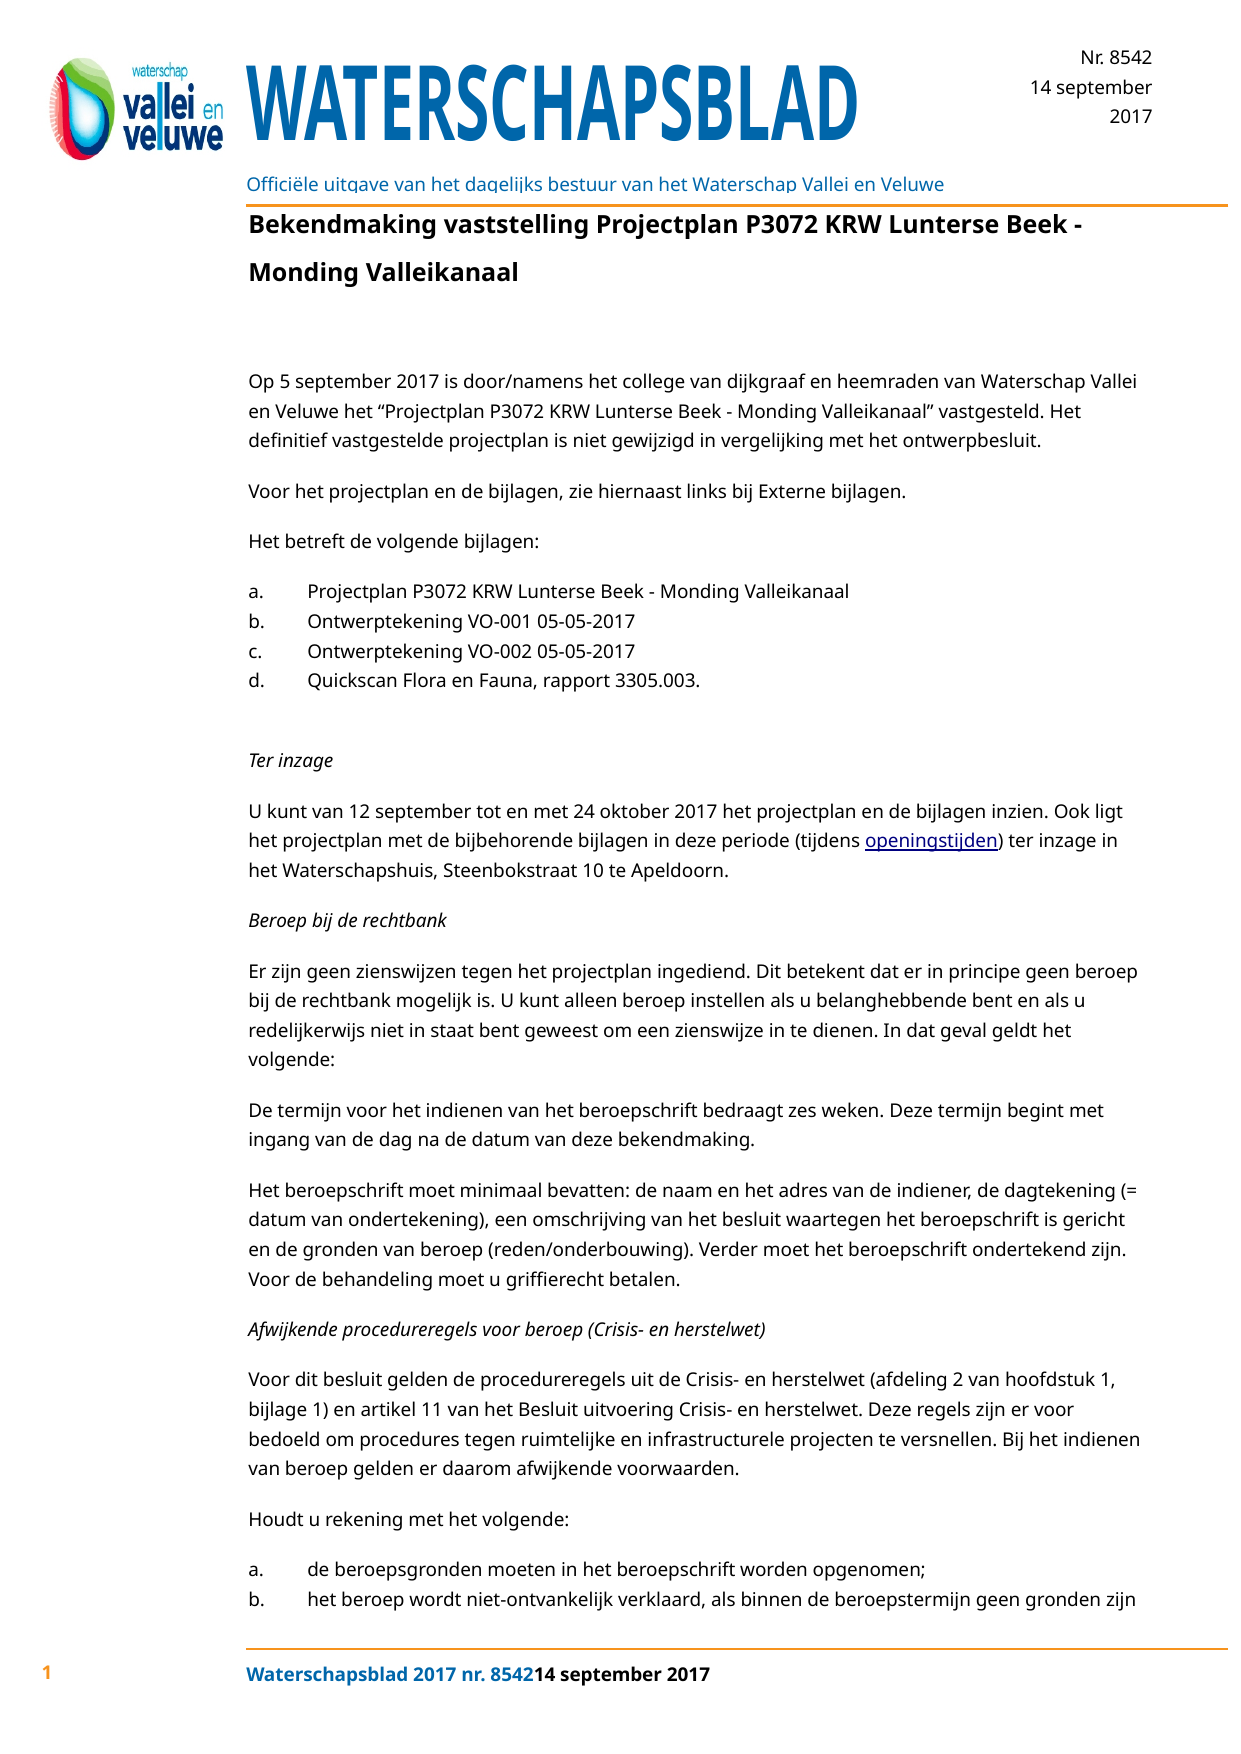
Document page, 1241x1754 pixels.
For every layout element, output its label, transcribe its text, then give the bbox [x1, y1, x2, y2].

list Ontwerptekening VO-002 05-05-2017 [248, 638, 1152, 664]
text Er zijn geen zienswijzen tegen het projectplan ingediend. Dit betekent dat er in principe geen beroep bij de rechtbank mogelijk is. U kunt alleen beroep instellen als u belanghebbende bent en als u redelijkerwijs niet in staat bent geweest om een zienswijze in te dienen. In dat geval geldt het volgende: [248, 958, 1152, 1072]
text Voor dit besluit gelden de procedureregels uit de Crisis- en herstelwet (afdeling 2 van hoofdstuk 1, bijlage 1) en artikel 11 van het Besluit uitvoering Crisis- en herstelwet. Deze regels zijn er voor bedoeld om procedures tegen ruimtelijke en infrastructurele projecten te versnellen. Bij het indienen van beroep gelden er daarom afwijkende voorwaarden. [248, 1367, 1152, 1481]
list Projectplan P3072 KRW Lunterse Beek - Monding Valleikanaal [248, 579, 1152, 604]
list Quickscan Flora en Fauna, rapport 3305.003. [248, 667, 1152, 693]
text Houdt u rekening met het volgende: [248, 1506, 1152, 1532]
text Op 5 september 2017 is door/namens het college van dijkgraaf en heemraden van Waterschap Vallei en Veluwe het “Projectplan P3072 KRW Lunterse Beek - Monding Valleikanaal” vastgesteld. Het definitief vastgestelde projectplan is niet gewijzigd in vergelijking met het ontwerpbesluit. [248, 368, 1152, 453]
picture [41, 47, 231, 172]
text De termijn voor het indienen van het beroepschrift bedraagt zes weken. Deze termijn begint met ingang van de dag na de datum van deze bekendmaking. [248, 1097, 1152, 1152]
text Voor het projectplan en de bijlagen, zie hiernaast links bij Externe bijlagen. [248, 478, 1152, 504]
text Ter inzage [248, 747, 1152, 773]
text Bekendmaking vaststelling Projectplan P3072 KRW Lunterse Beek - Monding Valleikanaal [248, 207, 1152, 288]
text Beroep bij de rechtbank [248, 907, 1152, 933]
text Afwijkende procedureregels voor beroep (Crisis- en herstelwet) [248, 1316, 1152, 1342]
text Het betreft de volgende bijlagen: [248, 528, 1152, 554]
text Het beroepschrift moet minimaal bevatten: de naam en het adres van de indiener, de dagtekening (= datum van ondertekening), een omschrijving van het besluit waartegen het beroepschrift is gericht en de gronden van beroep (reden/onderbouwing). Verder moet het beroepschrift ondertekend zijn. Voor de behandeling moet u griffierecht betalen. [248, 1177, 1152, 1292]
list Ontwerptekening VO-001 05-05-2017 [248, 608, 1152, 634]
list de beroepsgronden moeten in het beroepschrift worden opgenomen; [248, 1556, 1152, 1582]
list het beroep wordt niet-ontvankelijk verklaard, als binnen de beroepstermijn geen gronden zijn [248, 1586, 1152, 1612]
text U kunt van 12 september tot en met 24 oktober 2017 het projectplan en de bijlagen inzien. Ook ligt het projectplan met de bijbehorende bijlagen in deze periode (tijdens openingstijden) ter inzage in het Waterschapshuis, Steenbokstraat 10 te Apeldoorn. [248, 798, 1152, 883]
